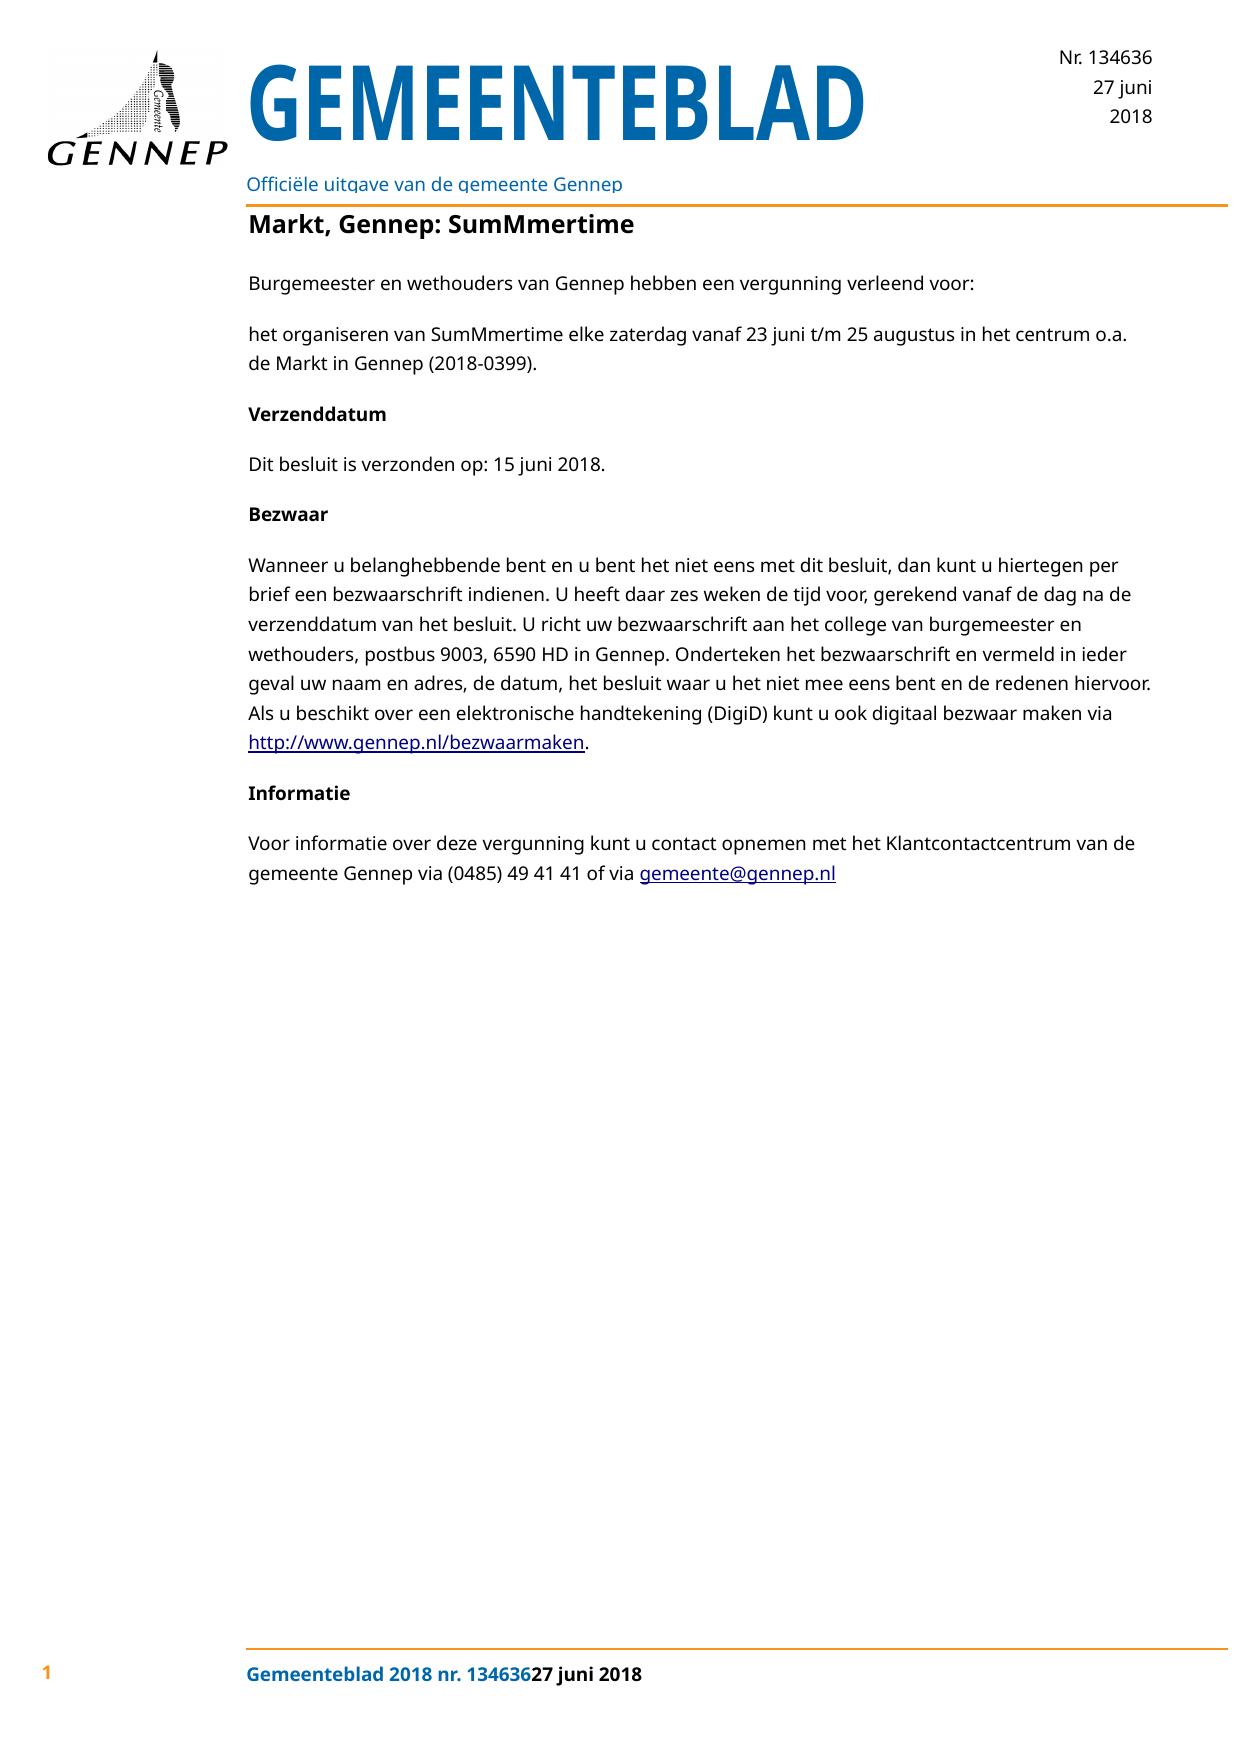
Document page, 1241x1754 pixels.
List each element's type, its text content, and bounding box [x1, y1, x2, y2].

text het organiseren van SumMmertime elke zaterdag vanaf 23 juni t/m 25 augustus in het centrum o.a. de Markt in Gennep (2018-0399). [248, 321, 1152, 376]
picture [41, 47, 231, 172]
text Dit besluit is verzonden op: 15 juni 2018. [248, 451, 1152, 477]
text Markt, Gennep: SumMmertime [248, 207, 1152, 241]
text Burgemeester en wethouders van Gennep hebben een vergunning verleend voor: [248, 270, 1152, 296]
text Wanneer u belanghebbende bent en u bent het niet eens met dit besluit, dan kunt u hiertegen per brief een bezwaarschrift indienen. U heeft daar zes weken de tijd voor, gerekend vanaf de dag na de verzenddatum van het besluit. U richt uw bezwaarschrift aan het college van burgemeester en wethouders, postbus 9003, 6590 HD in Gennep. Onderteken het bezwaarschrift en vermeld in ieder geval uw naam en adres, de datum, het besluit waar u het niet mee eens bent en de redenen hiervoor. Als u beschikt over een elektronische handtekening (DigiD) kunt u ook digitaal bezwaar maken via http://www.gennep.nl/bezwaarmaken. [248, 552, 1152, 755]
text Bezwaar [248, 502, 1152, 527]
text Verzenddatum [248, 401, 1152, 426]
text Voor informatie over deze vergunning kunt u contact opnemen met het Klantcontactcentrum van de gemeente Gennep via (0485) 49 41 41 of via gemeente@gennep.nl [248, 830, 1152, 886]
text Informatie [248, 780, 1152, 806]
